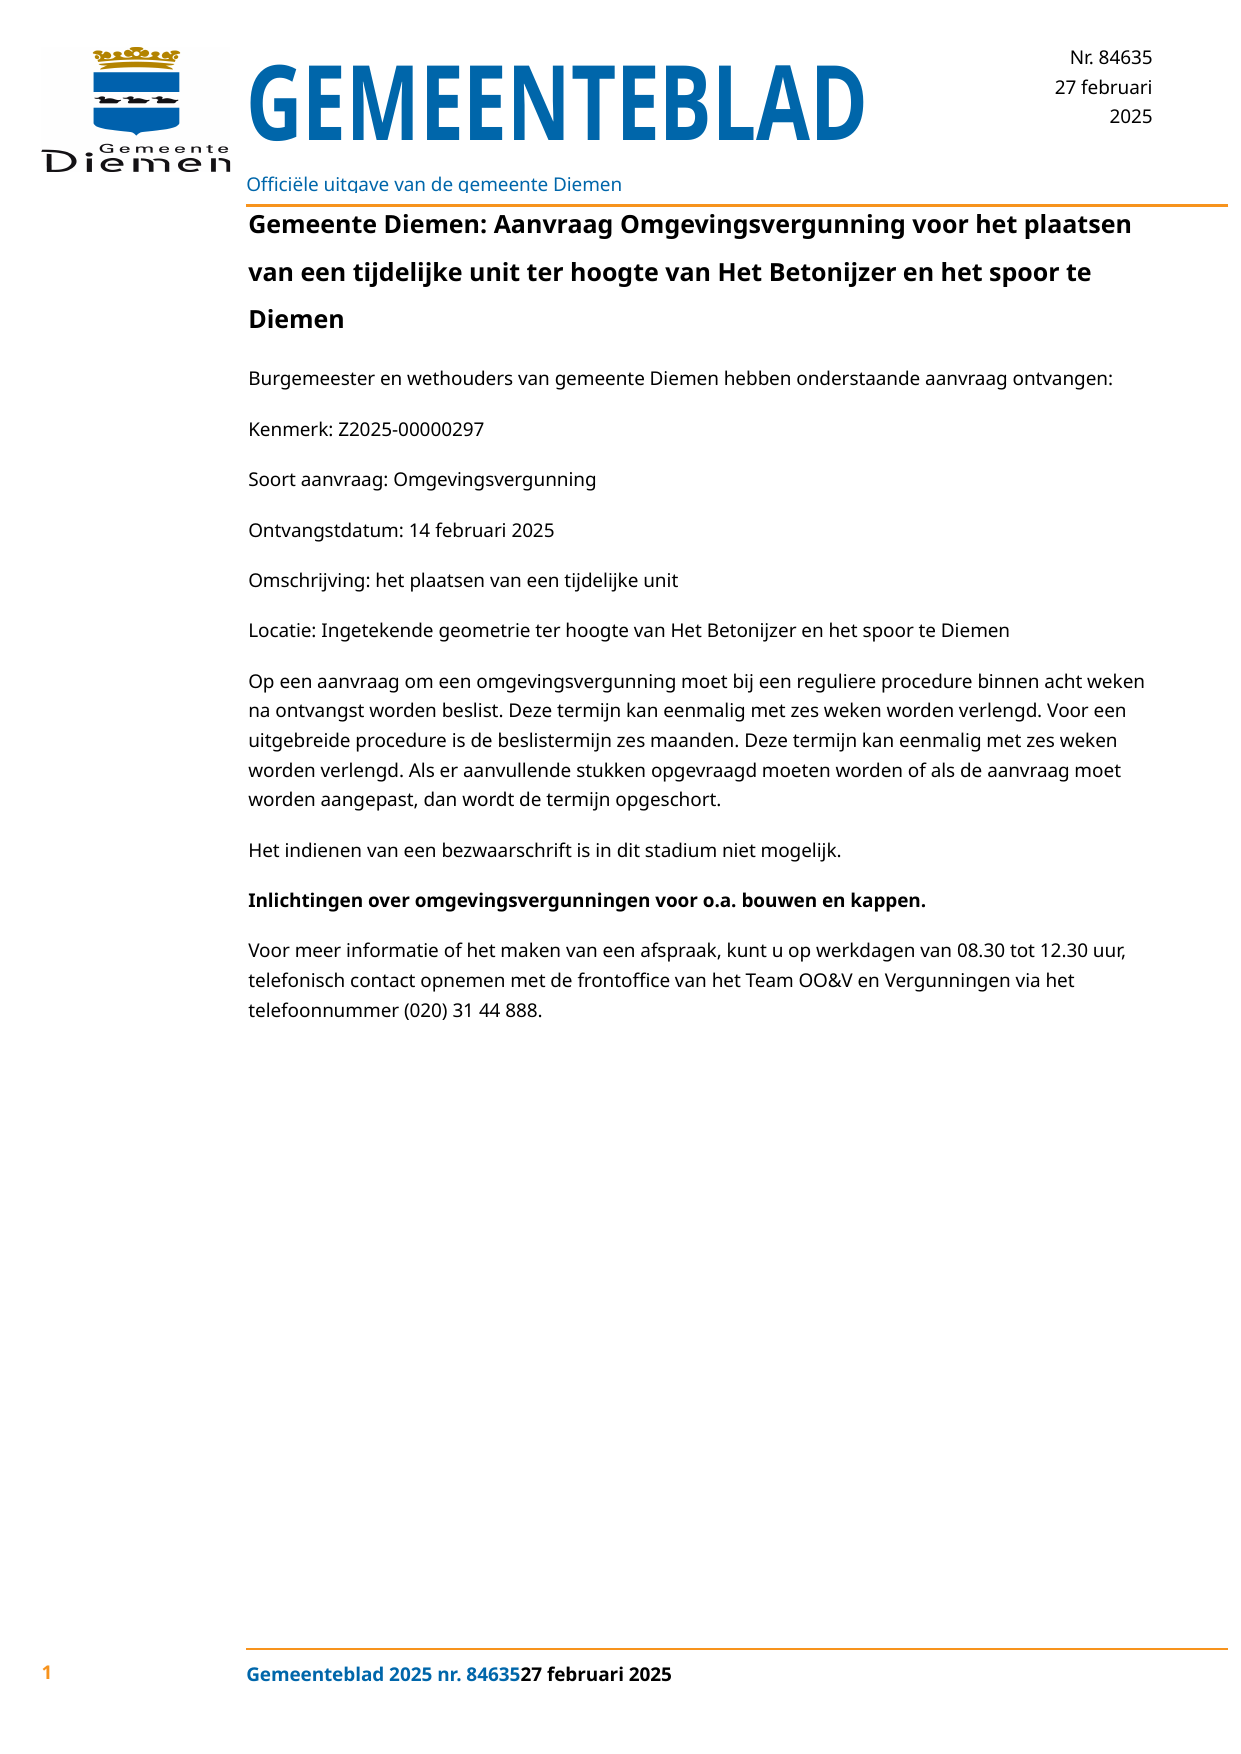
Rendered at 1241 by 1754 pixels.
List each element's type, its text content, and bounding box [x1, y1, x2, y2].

text Op een aanvraag om een omgevingsvergunning moet bij een reguliere procedure binnen acht weken na ontvangst worden beslist. Deze termijn kan eenmalig met zes weken worden verlengd. Voor een uitgebreide procedure is de beslistermijn zes maanden. Deze termijn kan eenmalig met zes weken worden verlengd. Als er aanvullende stukken opgevraagd moeten worden of als de aanvraag moet worden aangepast, dan wordt de termijn opgeschort. [248, 668, 1152, 812]
text Gemeente Diemen: Aanvraag Omgevingsvergunning voor het plaatsen van een tijdelijke unit ter hoogte van Het Betonijzer en het spoor te Diemen [248, 207, 1152, 336]
text Soort aanvraag: Omgevingsvergunning [248, 466, 1152, 492]
text Kenmerk: Z2025-00000297 [248, 416, 1152, 442]
text Voor meer informatie of het maken van een afspraak, kunt u op werkdagen van 08.30 tot 12.30 uur, telefonisch contact opnemen met de frontoffice van het Team OO&V en Vergunningen via het telefoonnummer (020) 31 44 888. [248, 938, 1152, 1022]
text Omschrijving: het plaatsen van een tijdelijke unit [248, 567, 1152, 593]
text Inlichtingen over omgevingsvergunningen voor o.a. bouwen en kappen. [248, 887, 1152, 913]
text Het indienen van een bezwaarschrift is in dit stadium niet mogelijk. [248, 837, 1152, 862]
picture [41, 47, 231, 172]
text Burgemeester en wethouders van gemeente Diemen hebben onderstaande aanvraag ontvangen: [248, 366, 1152, 391]
text Locatie: Ingetekende geometrie ter hoogte van Het Betonijzer en het spoor te Diemen [248, 618, 1152, 643]
text Ontvangstdatum: 14 februari 2025 [248, 517, 1152, 542]
